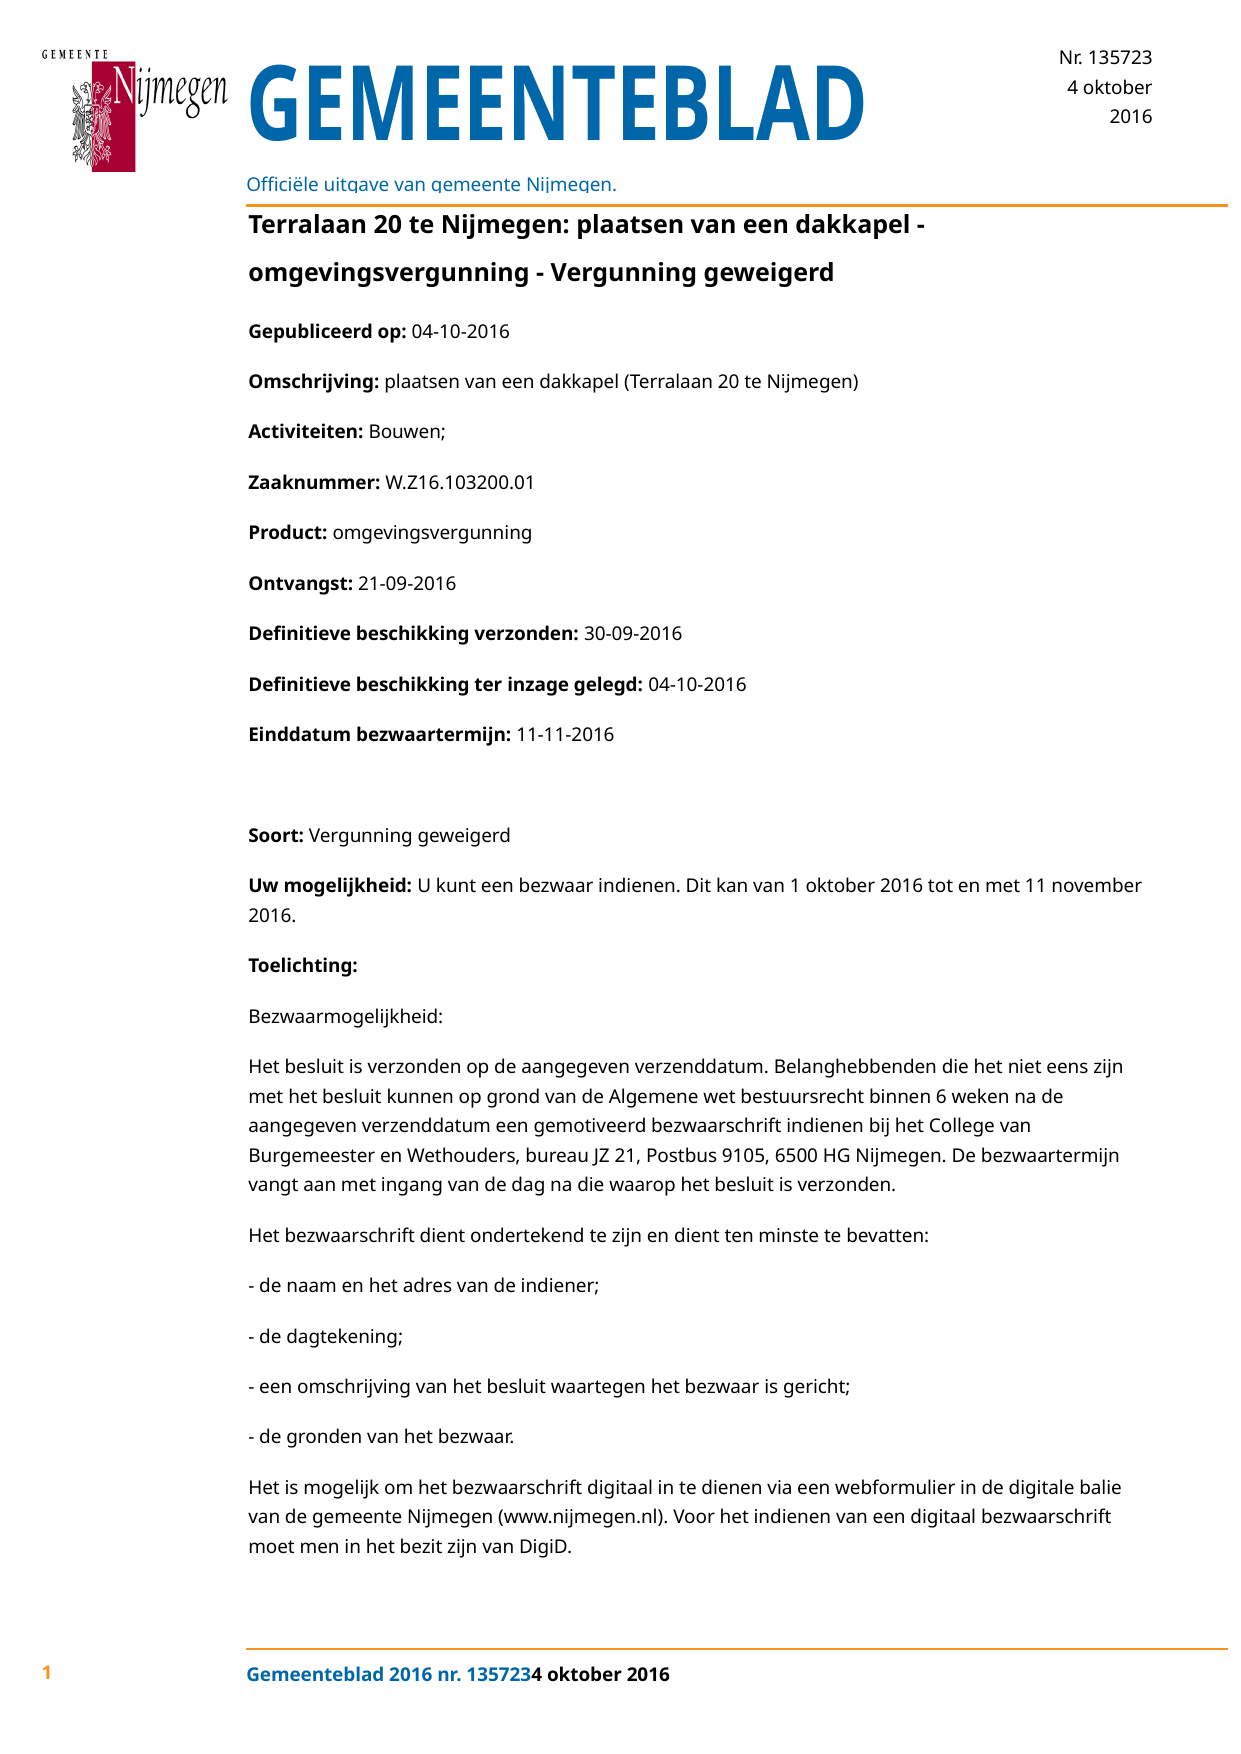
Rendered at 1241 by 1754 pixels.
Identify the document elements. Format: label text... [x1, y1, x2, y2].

text Ontvangst: 21-09-2016 [248, 570, 1152, 596]
text Uw mogelijkheid: U kunt een bezwaar indienen. Dit kan van 1 oktober 2016 tot en met 11 november 2016. [248, 872, 1152, 928]
text - een omschrijving van het besluit waartegen het bezwaar is gericht; [248, 1373, 1152, 1399]
text Definitieve beschikking ter inzage gelegd: 04-10-2016 [248, 671, 1152, 697]
picture [41, 47, 231, 172]
text Definitieve beschikking verzonden: 30-09-2016 [248, 620, 1152, 646]
text Het bezwaarschrift dient ondertekend te zijn en dient ten minste te bevatten: [248, 1222, 1152, 1248]
text Einddatum bezwaartermijn: 11-11-2016 [248, 721, 1152, 747]
text Soort: Vergunning geweigerd [248, 822, 1152, 848]
text - de gronden van het bezwaar. [248, 1424, 1152, 1449]
text Het besluit is verzonden op de aangegeven verzenddatum. Belanghebbenden die het niet eens zijn met het besluit kunnen op grond van de Algemene wet bestuursrecht binnen 6 weken na de aangegeven verzenddatum een gemotiveerd bezwaarschrift indienen bij het College van Burgemeester en Wethouders, bureau JZ 21, Postbus 9105, 6500 HG Nijmegen. De bezwaartermijn vangt aan met ingang van de dag na die waarop het besluit is verzonden. [248, 1053, 1152, 1197]
text Bezwaarmogelijkheid: [248, 1003, 1152, 1029]
text Toelichting: [248, 952, 1152, 978]
text Gepubliceerd op: 04-10-2016 [248, 318, 1152, 344]
text Product: omgevingsvergunning [248, 519, 1152, 545]
text - de dagtekening; [248, 1323, 1152, 1349]
text Zaaknummer: W.Z16.103200.01 [248, 469, 1152, 495]
text Terralaan 20 te Nijmegen: plaatsen van een dakkapel - omgevingsvergunning - Vergunning geweigerd [248, 207, 1152, 288]
text Omschrijving: plaatsen van een dakkapel (Terralaan 20 te Nijmegen) [248, 368, 1152, 394]
text Activiteiten: Bouwen; [248, 419, 1152, 444]
text - de naam en het adres van de indiener; [248, 1272, 1152, 1298]
text Het is mogelijk om het bezwaarschrift digitaal in te dienen via een webformulier in de digitale balie van de gemeente Nijmegen (www.nijmegen.nl). Voor het indienen van een digitaal bezwaarschrift moet men in het bezit zijn van DigiD. [248, 1474, 1152, 1559]
